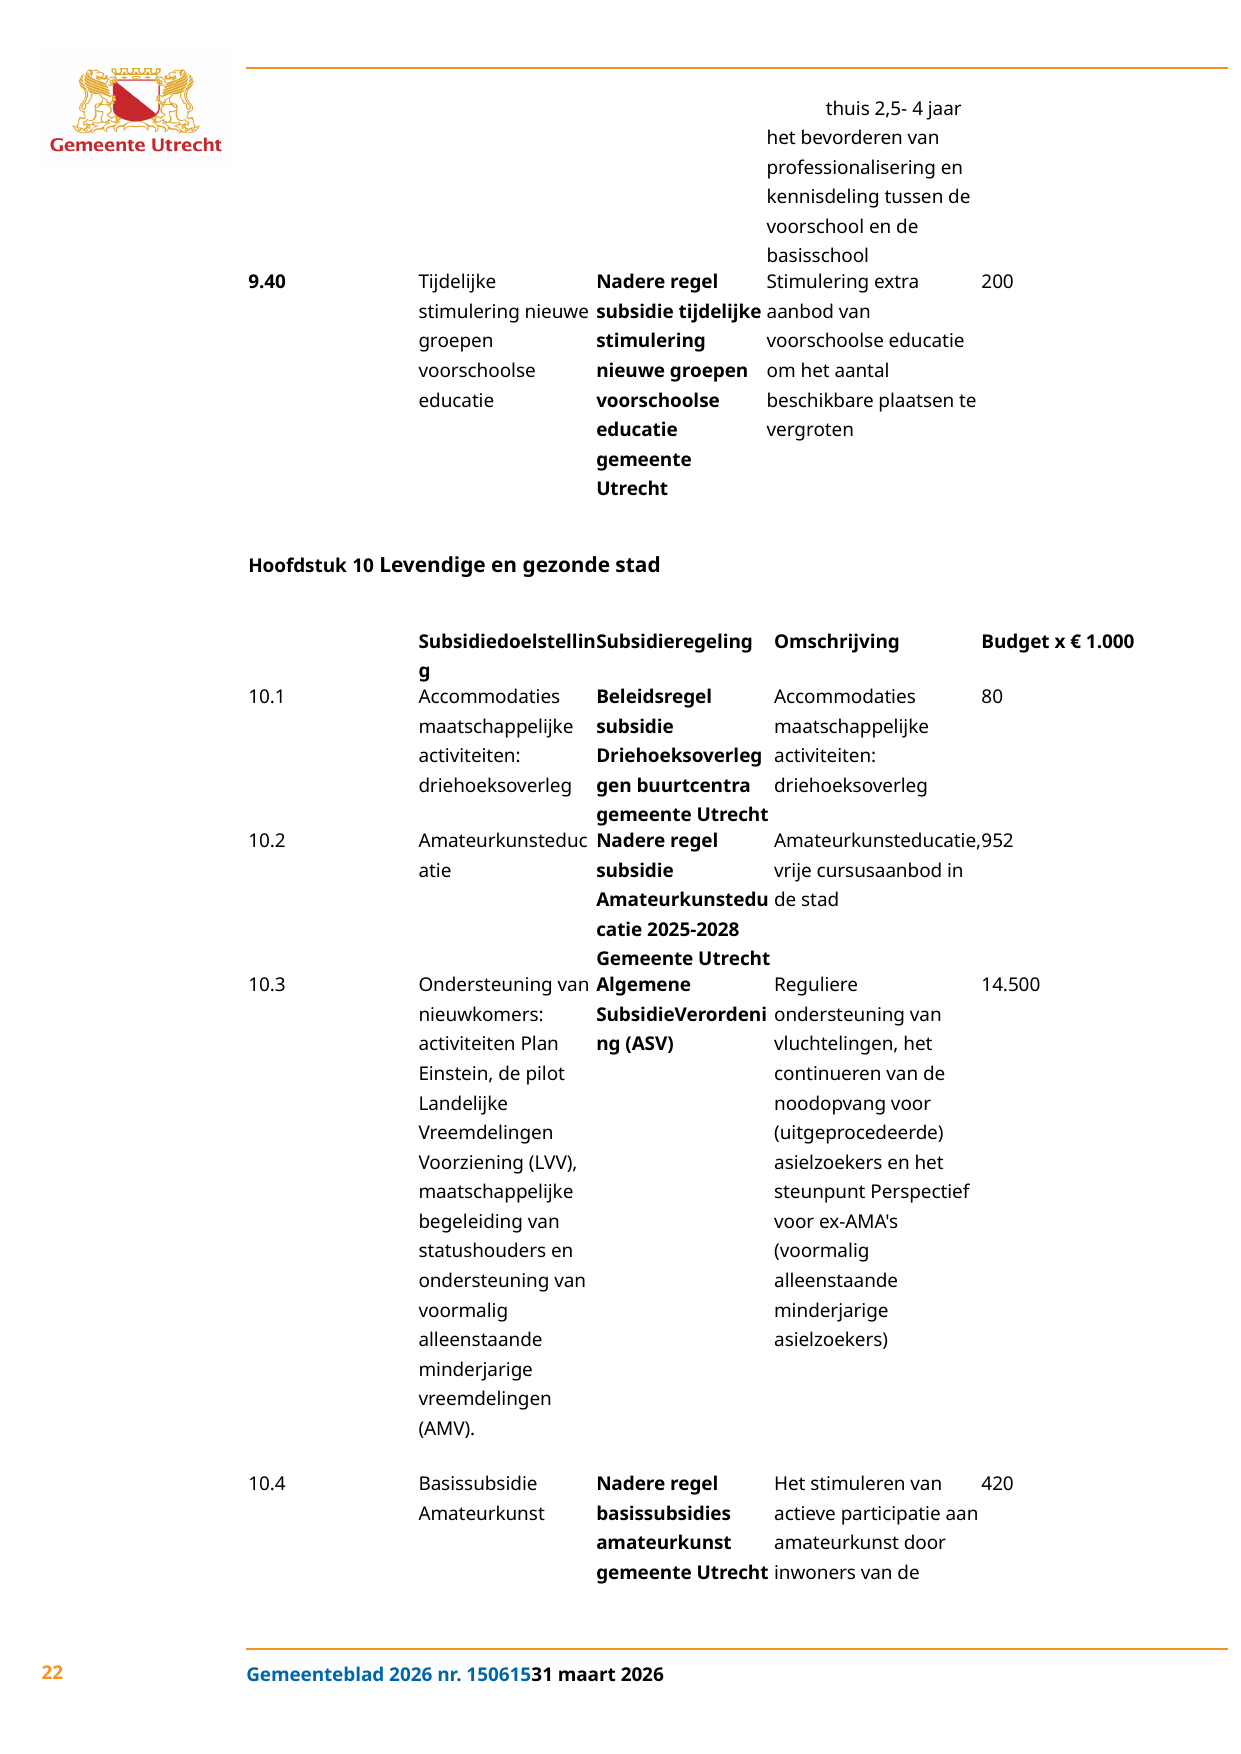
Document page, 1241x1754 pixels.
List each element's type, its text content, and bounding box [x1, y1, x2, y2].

table_cell Accommodaties maatschappelijke activiteiten: driehoeksoverleg [774, 683, 981, 827]
table_cell [418, 95, 596, 268]
table_cell Het stimuleren van actieve participatie aan amateurkunst door inwoners van de [774, 1470, 981, 1585]
table_cell [596, 95, 766, 268]
table_cell [248, 95, 418, 268]
table_cell 10.2 [248, 827, 418, 971]
table_cell Amateurkunsteducatie [418, 827, 596, 971]
table_cell [981, 95, 1152, 268]
table_cell Ondersteuning van nieuwkomers: activiteiten Plan Einstein, de pilot Landelijke Vreemdelingen Voorziening (LVV), maatschappelijke begeleiding van statushouders en ondersteuning van voormalig alleenstaande minderjarige vreemdelingen (AMV). [418, 971, 596, 1470]
table_header Subsidiedoelstelling [418, 628, 596, 683]
text Hoofdstuk 10 Levendige en gezonde stad [248, 550, 1152, 578]
table_cell Algemene SubsidieVerordening (ASV) [596, 971, 774, 1470]
table_cell Amateurkunsteducatie, vrije cursusaanbod in de stad [774, 827, 981, 971]
table_header Omschrijving [774, 628, 981, 683]
picture [41, 47, 231, 172]
table_header [248, 628, 418, 683]
table_header Budget x € 1.000 [981, 628, 1152, 683]
table_cell Nadere regel basissubsidies amateurkunst gemeente Utrecht [596, 1470, 774, 1585]
table_cell Reguliere ondersteuning van vluchtelingen, het continueren van de noodopvang voor (uitgeprocedeerde) asielzoekers en het steunpunt Perspectief voor ex-AMA's (voormalig alleenstaande minderjarige asielzoekers) [774, 971, 981, 1470]
table_header Subsidieregeling [596, 628, 774, 683]
table_cell 420 [981, 1470, 1152, 1585]
table_cell 200 [981, 269, 1152, 501]
table_cell 80 [981, 683, 1152, 827]
table_cell Nadere regel subsidie Amateurkunsteducatie 2025-2028 Gemeente Utrecht [596, 827, 774, 971]
table_cell 14.500 [981, 971, 1152, 1470]
table_cell Accommodaties maatschappelijke activiteiten: driehoeksoverleg [418, 683, 596, 827]
table_cell 952 [981, 827, 1152, 971]
table_cell Beleidsregel subsidie Driehoeksoverleggen buurtcentra gemeente Utrecht [596, 683, 774, 827]
table_cell 10.1 [248, 683, 418, 827]
table_cell Nadere regel subsidie tijdelijke stimulering nieuwe groepen voorschoolse educatie gemeente Utrecht [596, 269, 766, 501]
table_cell 10.4 [248, 1470, 418, 1585]
table_cell thuis 2,5- 4 jaar het bevorderen van professionalisering en kennisdeling tussen de voorschool en de basisschool [766, 95, 981, 268]
table_cell 9.40 [248, 269, 418, 501]
table_cell Tijdelijke stimulering nieuwe groepen voorschoolse educatie [418, 269, 596, 501]
table_cell Basissubsidie Amateurkunst [418, 1470, 596, 1585]
table_cell Stimulering extra aanbod van voorschoolse educatie om het aantal beschikbare plaatsen te vergroten [766, 269, 981, 501]
table_cell 10.3 [248, 971, 418, 1470]
